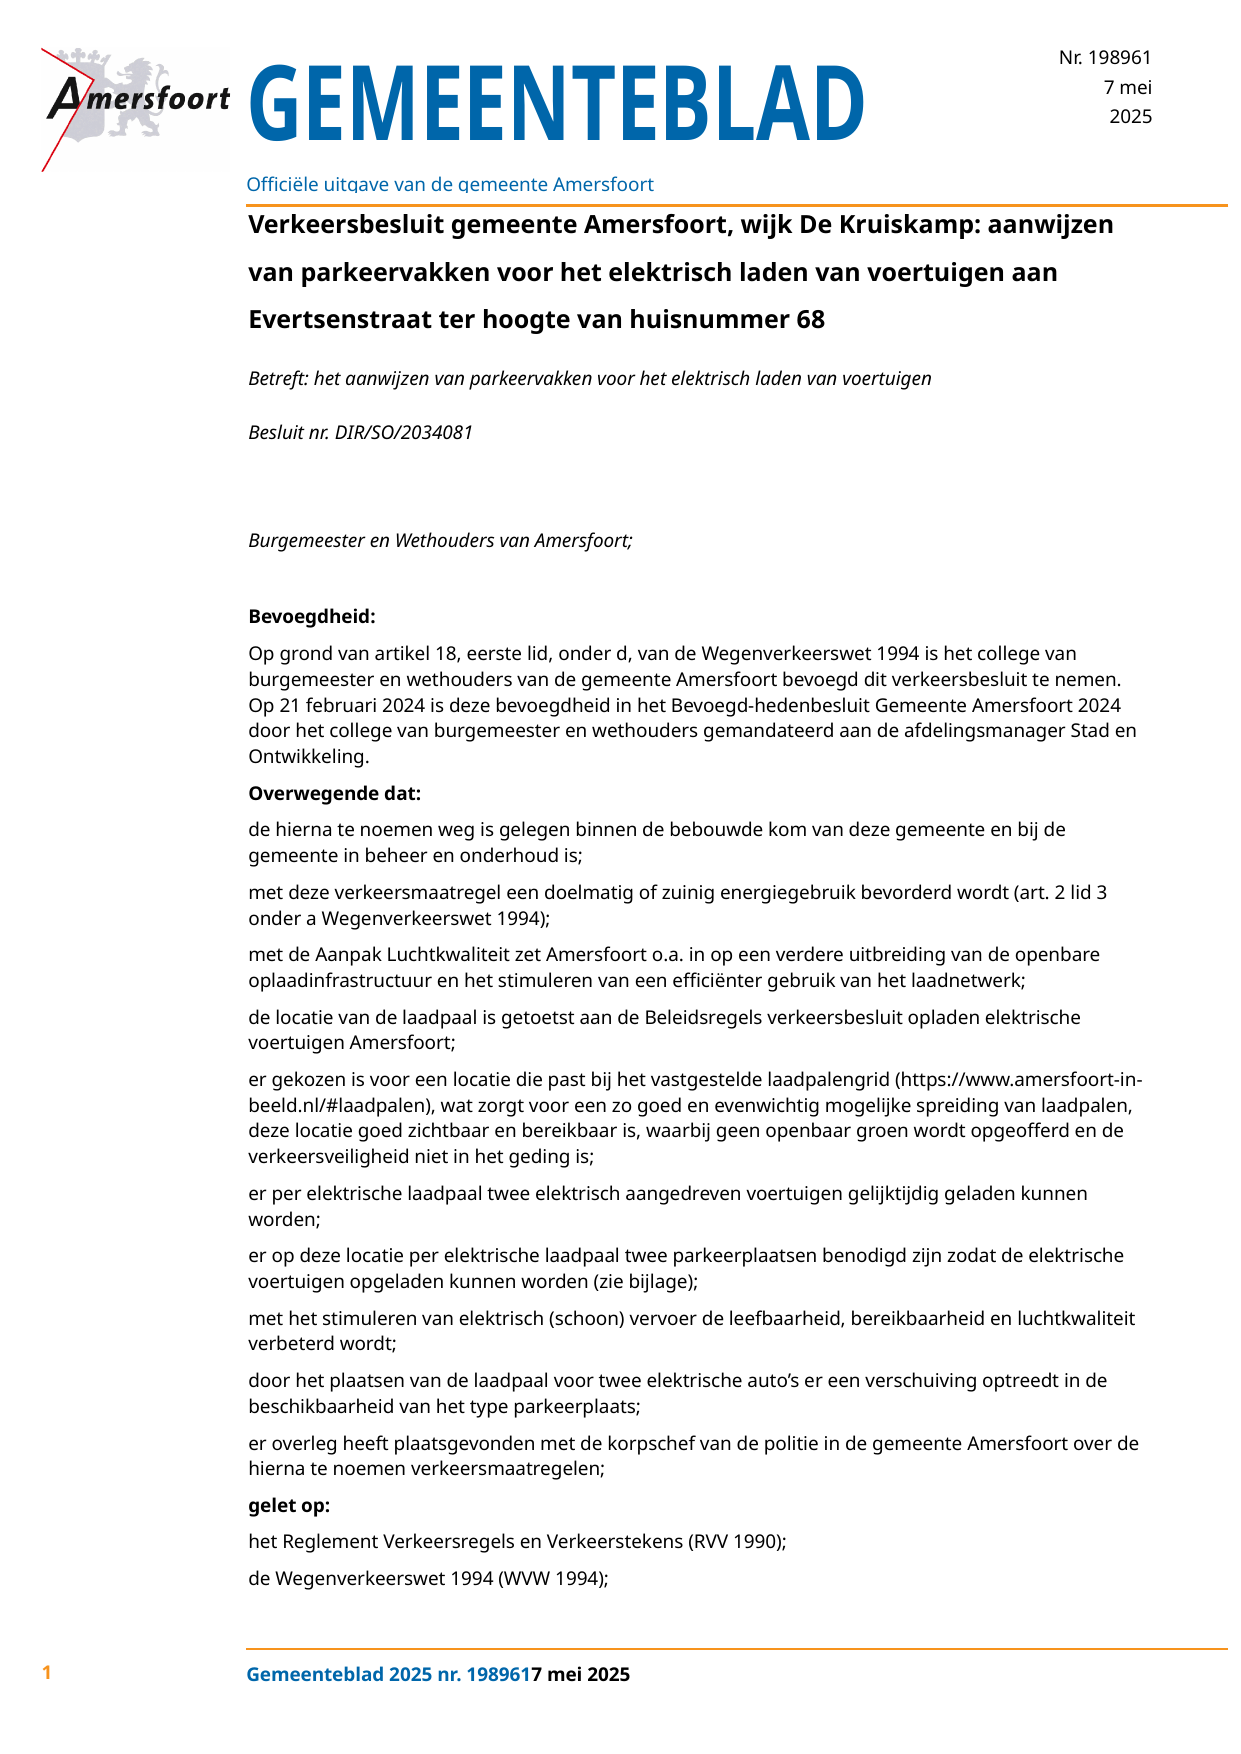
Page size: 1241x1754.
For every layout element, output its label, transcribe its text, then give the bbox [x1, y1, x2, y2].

picture [41, 47, 231, 172]
text er per elektrische laadpaal twee elektrisch aangedreven voertuigen gelijktijdig geladen kunnen worden; [248, 1180, 1152, 1232]
text het Reglement Verkeersregels en Verkeerstekens (RVV 1990); [248, 1529, 1152, 1554]
text Betreft: het aanwijzen van parkeervakken voor het elektrisch laden van voertuigen [248, 366, 1152, 391]
text met deze verkeersmaatregel een doelmatig of zuinig energiegebruik bevorderd wordt (art. 2 lid 3 onder a Wegenverkeerswet 1994); [248, 879, 1152, 931]
text Op grond van artikel 18, eerste lid, onder d, van de Wegenverkeerswet 1994 is het college van burgemeester en wethouders van de gemeente Amersfoort bevoegd dit verkeersbesluit te nemen. Op 21 februari 2024 is deze bevoegdheid in het Bevoegd-hedenbesluit Gemeente Amersfoort 2024 door het college van burgemeester en wethouders gemandateerd aan de afdelingsmanager Stad en Ontwikkeling. [248, 640, 1152, 769]
text Burgemeester en Wethouders van Amersfoort; [248, 528, 1152, 553]
text gelet op: [248, 1492, 1152, 1518]
text Besluit nr. DIR/SO/2034081 [248, 419, 1152, 445]
text er overleg heeft plaatsgevonden met de korpschef van de politie in de gemeente Amersfoort over de hierna te noemen verkeersmaatregelen; [248, 1430, 1152, 1481]
text de locatie van de laadpaal is getoetst aan de Beleidsregels verkeersbesluit opladen elektrische voertuigen Amersfoort; [248, 1004, 1152, 1055]
text Bevoegdheid: [248, 604, 1152, 629]
text Overwegende dat: [248, 780, 1152, 806]
text de Wegenverkeerswet 1994 (WVW 1994); [248, 1565, 1152, 1591]
text er gekozen is voor een locatie die past bij het vastgestelde laadpalengrid (https://www.amersfoort-in-beeld.nl/#laadpalen), wat zorgt voor een zo goed en evenwichtig mogelijke spreiding van laadpalen, deze locatie goed zichtbaar en bereikbaar is, waarbij geen openbaar groen wordt opgeofferd en de verkeersveiligheid niet in het geding is; [248, 1066, 1152, 1169]
text de hierna te noemen weg is gelegen binnen de bebouwde kom van deze gemeente en bij de gemeente in beheer en onderhoud is; [248, 817, 1152, 868]
text met de Aanpak Luchtkwaliteit zet Amersfoort o.a. in op een verdere uitbreiding van de openbare oplaadinfrastructuur en het stimuleren van een efficiënter gebruik van het laadnetwerk; [248, 941, 1152, 993]
text Verkeersbesluit gemeente Amersfoort, wijk De Kruiskamp: aanwijzen van parkeervakken voor het elektrisch laden van voertuigen aan Evertsenstraat ter hoogte van huisnummer 68 [248, 207, 1152, 336]
text door het plaatsen van de laadpaal voor twee elektrische auto’s er een verschuiving optreedt in de beschikbaarheid van het type parkeerplaats; [248, 1367, 1152, 1419]
text er op deze locatie per elektrische laadpaal twee parkeerplaatsen benodigd zijn zodat de elektrische voertuigen opgeladen kunnen worden (zie bijlage); [248, 1242, 1152, 1294]
text met het stimuleren van elektrisch (schoon) vervoer de leefbaarheid, bereikbaarheid en luchtkwaliteit verbeterd wordt; [248, 1305, 1152, 1356]
